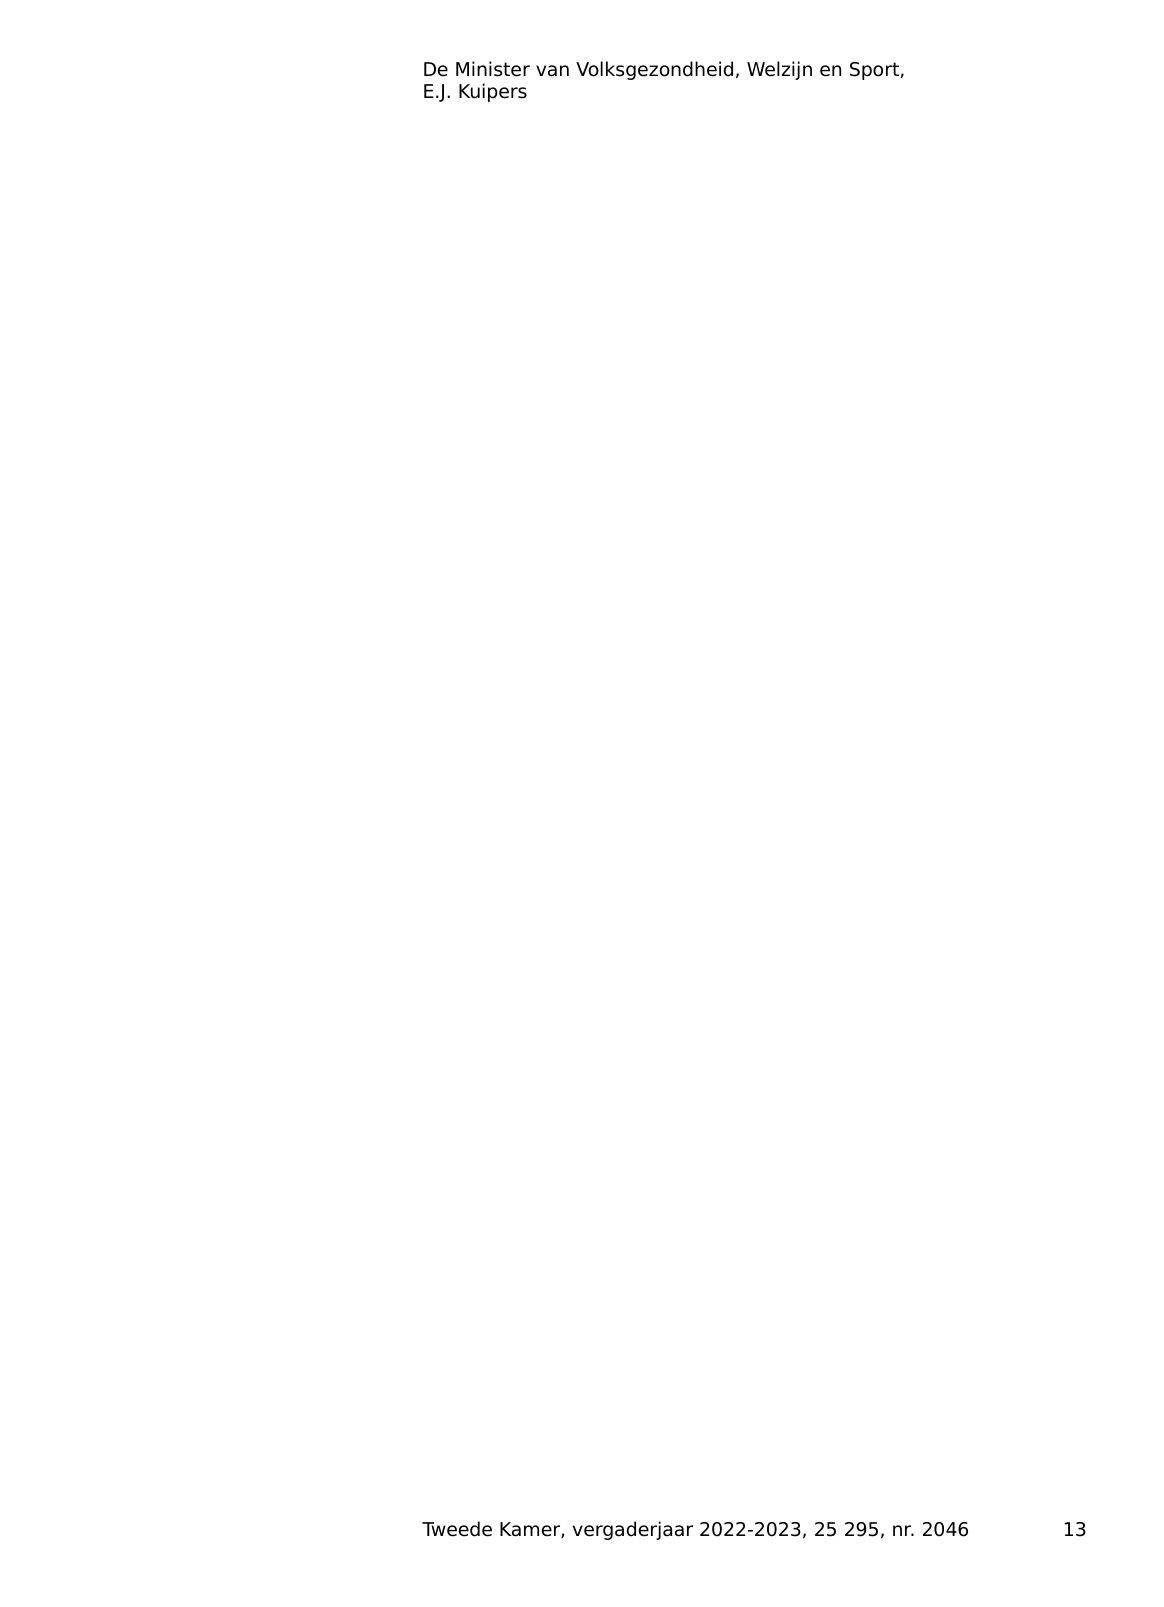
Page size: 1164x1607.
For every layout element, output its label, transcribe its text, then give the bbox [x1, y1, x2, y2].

text De Minister van Volksgezondheid, Welzijn en Sport, E.J. Kuipers [422, 59, 1087, 103]
